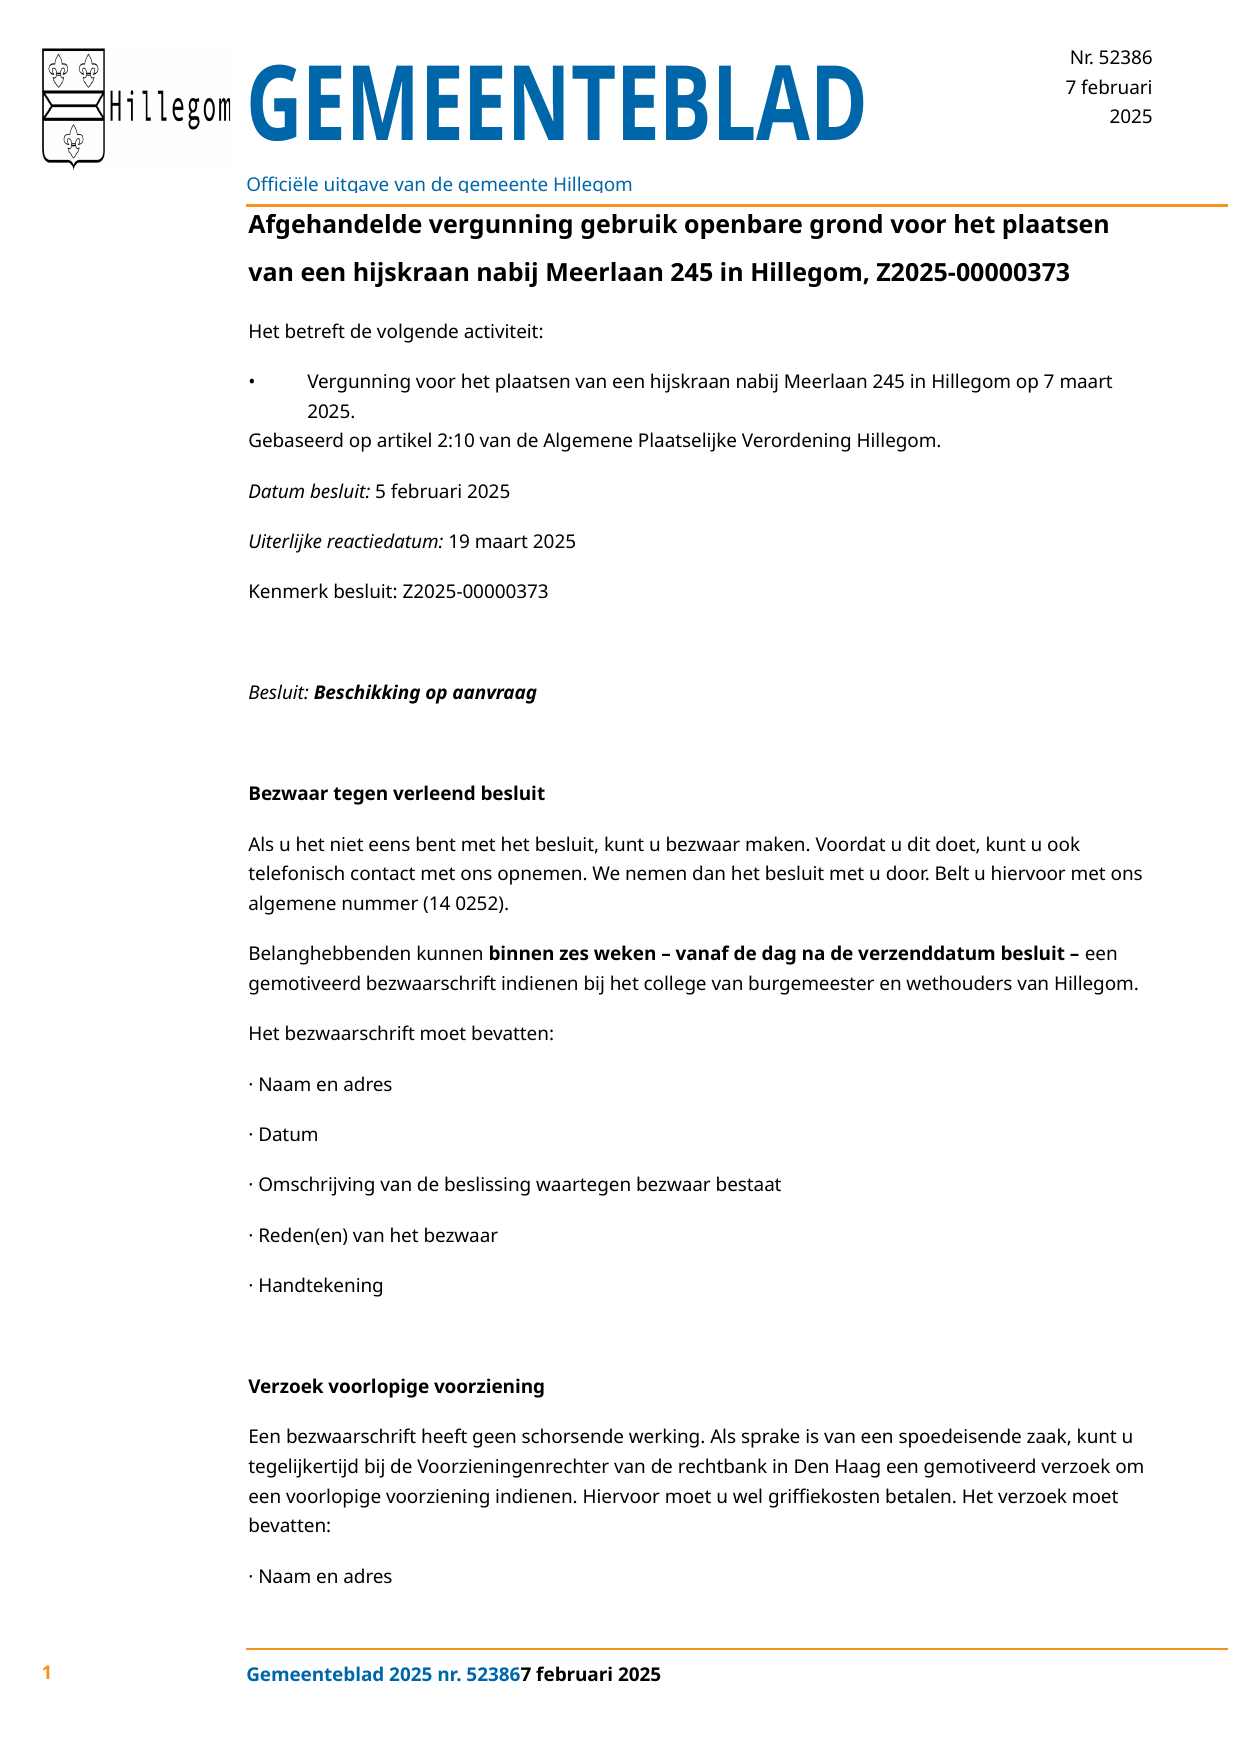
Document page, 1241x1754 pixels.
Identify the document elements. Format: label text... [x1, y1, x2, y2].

text Datum besluit: 5 februari 2025 [248, 478, 1152, 504]
text Afgehandelde vergunning gebruik openbare grond voor het plaatsen van een hijskraan nabij Meerlaan 245 in Hillegom, Z2025-00000373 [248, 207, 1152, 288]
text Het betreft de volgende activiteit: [248, 318, 1152, 344]
text Een bezwaarschrift heeft geen schorsende werking. Als sprake is van een spoedeisende zaak, kunt u tegelijkertijd bij de Voorzieningenrechter van de rechtbank in Den Haag een gemotiveerd verzoek om een voorlopige voorziening indienen. Hiervoor moet u wel griffiekosten betalen. Het verzoek moet bevatten: [248, 1424, 1152, 1538]
text · Naam en adres [248, 1563, 1152, 1589]
list Vergunning voor het plaatsen van een hijskraan nabij Meerlaan 245 in Hillegom op 7 maart 2025. [248, 368, 1152, 424]
text Verzoek voorlopige voorziening [248, 1373, 1152, 1399]
text Kenmerk besluit: Z2025-00000373 [248, 579, 1152, 604]
text Besluit: Beschikking op aanvraag [248, 679, 1152, 705]
text · Omschrijving van de beslissing waartegen bezwaar bestaat [248, 1172, 1152, 1197]
text · Handtekening [248, 1272, 1152, 1298]
text · Datum [248, 1121, 1152, 1147]
text Belanghebbenden kunnen binnen zes weken – vanaf de dag na de verzenddatum besluit – een gemotiveerd bezwaarschrift indienen bij het college van burgemeester en wethouders van Hillegom. [248, 940, 1152, 996]
text · Reden(en) van het bezwaar [248, 1222, 1152, 1248]
text · Naam en adres [248, 1071, 1152, 1097]
text Als u het niet eens bent met het besluit, kunt u bezwaar maken. Voordat u dit doet, kunt u ook telefonisch contact met ons opnemen. We nemen dan het besluit met u door. Belt u hiervoor met ons algemene nummer (14 0252). [248, 831, 1152, 916]
text Bezwaar tegen verleend besluit [248, 780, 1152, 806]
text Het bezwaarschrift moet bevatten: [248, 1020, 1152, 1046]
text Gebaseerd op artikel 2:10 van de Algemene Plaatselijke Verordening Hillegom. [248, 427, 1152, 453]
picture [41, 47, 231, 172]
text Uiterlijke reactiedatum: 19 maart 2025 [248, 528, 1152, 554]
